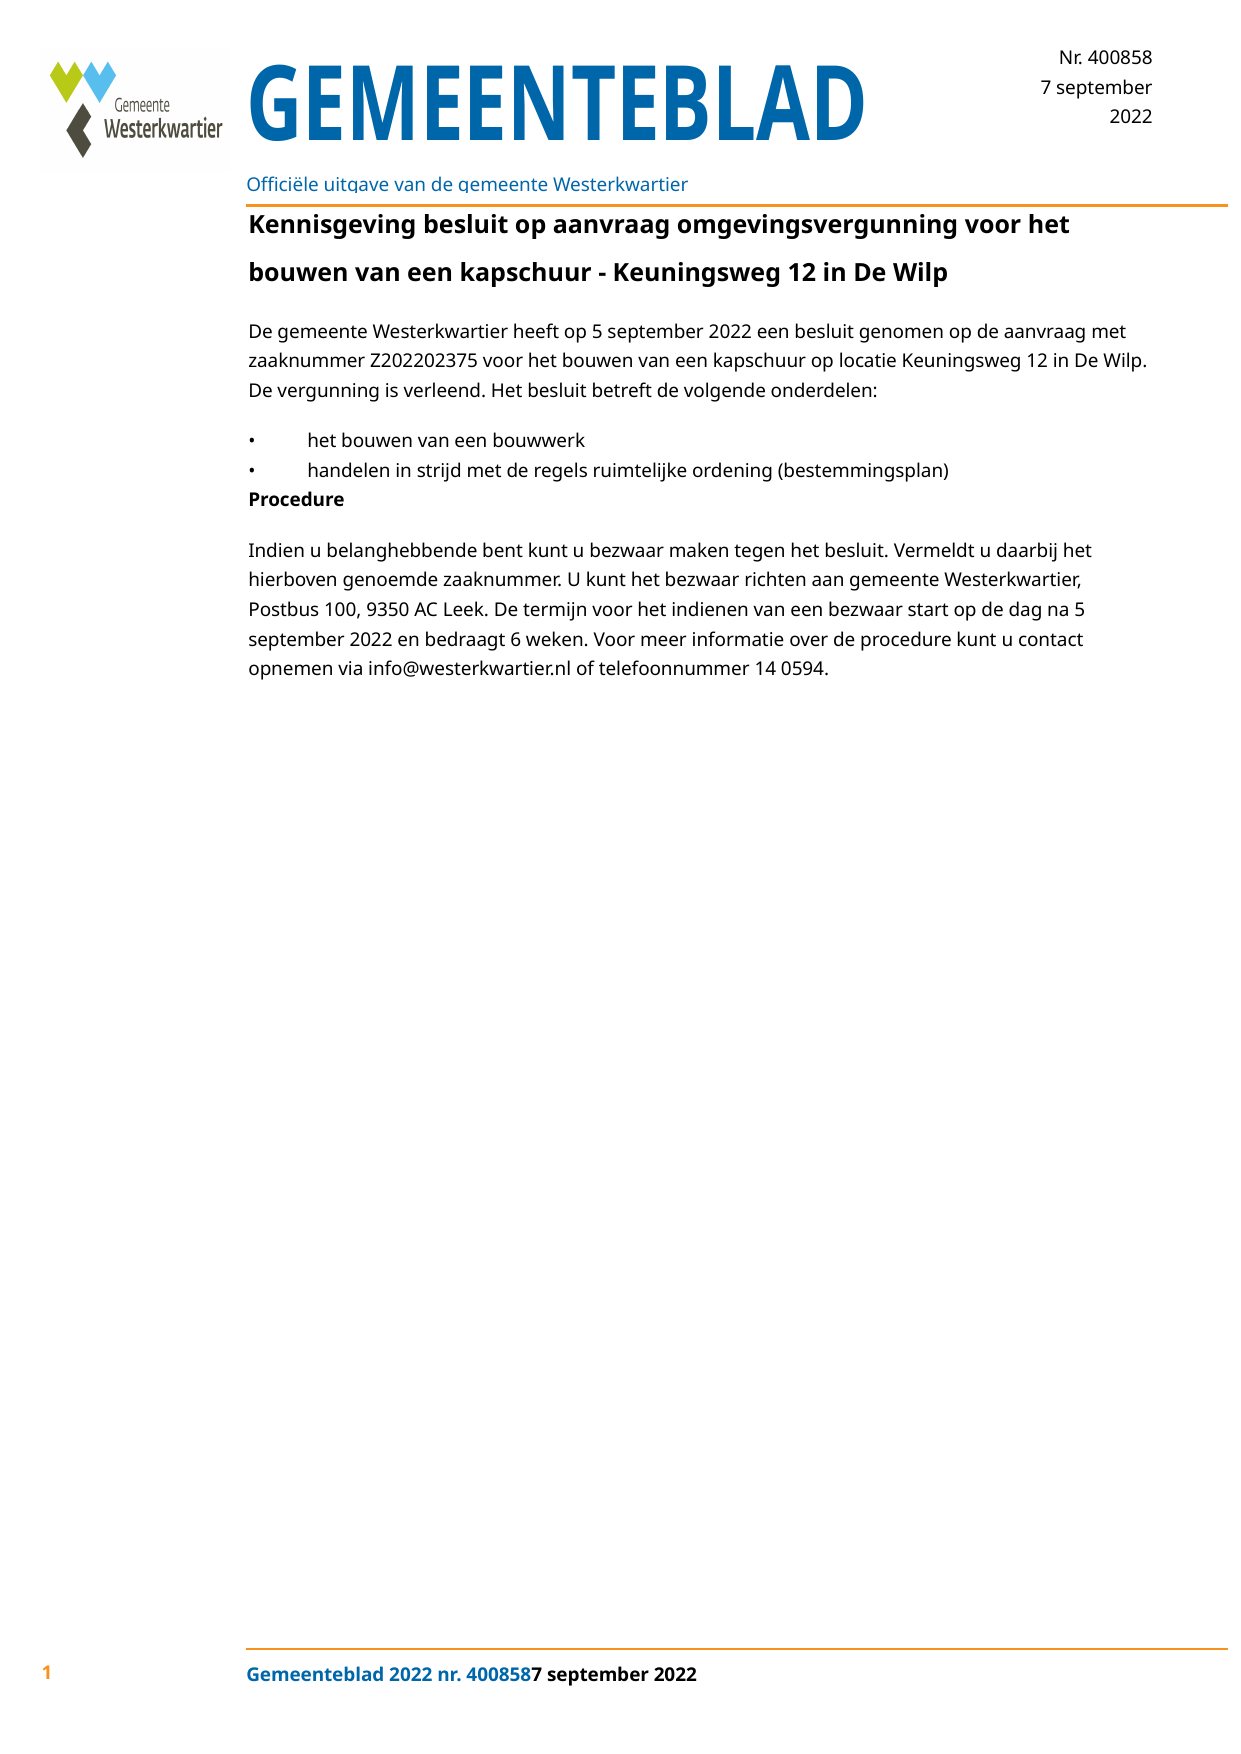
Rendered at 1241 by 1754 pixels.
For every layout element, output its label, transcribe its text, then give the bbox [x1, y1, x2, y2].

text Indien u belanghebbende bent kunt u bezwaar maken tegen het besluit. Vermeldt u daarbij het hierboven genoemde zaaknummer. U kunt het bezwaar richten aan gemeente Westerkwartier, Postbus 100, 9350 AC Leek. De termijn voor het indienen van een bezwaar start op de dag na 5 september 2022 en bedraagt 6 weken. Voor meer informatie over de procedure kunt u contact opnemen via info@westerkwartier.nl of telefoonnummer 14 0594. [248, 537, 1152, 681]
picture [41, 47, 231, 172]
text De gemeente Westerkwartier heeft op 5 september 2022 een besluit genomen op de aanvraag met zaaknummer Z202202375 voor het bouwen van een kapschuur op locatie Keuningsweg 12 in De Wilp. De vergunning is verleend. Het besluit betreft de volgende onderdelen: [248, 318, 1152, 403]
text Kennisgeving besluit op aanvraag omgevingsvergunning voor het bouwen van een kapschuur - Keuningsweg 12 in De Wilp [248, 207, 1152, 288]
list handelen in strijd met de regels ruimtelijke ordening (bestemmingsplan) [248, 457, 1152, 483]
list het bouwen van een bouwwerk [248, 427, 1152, 453]
text Procedure [248, 487, 1152, 512]
